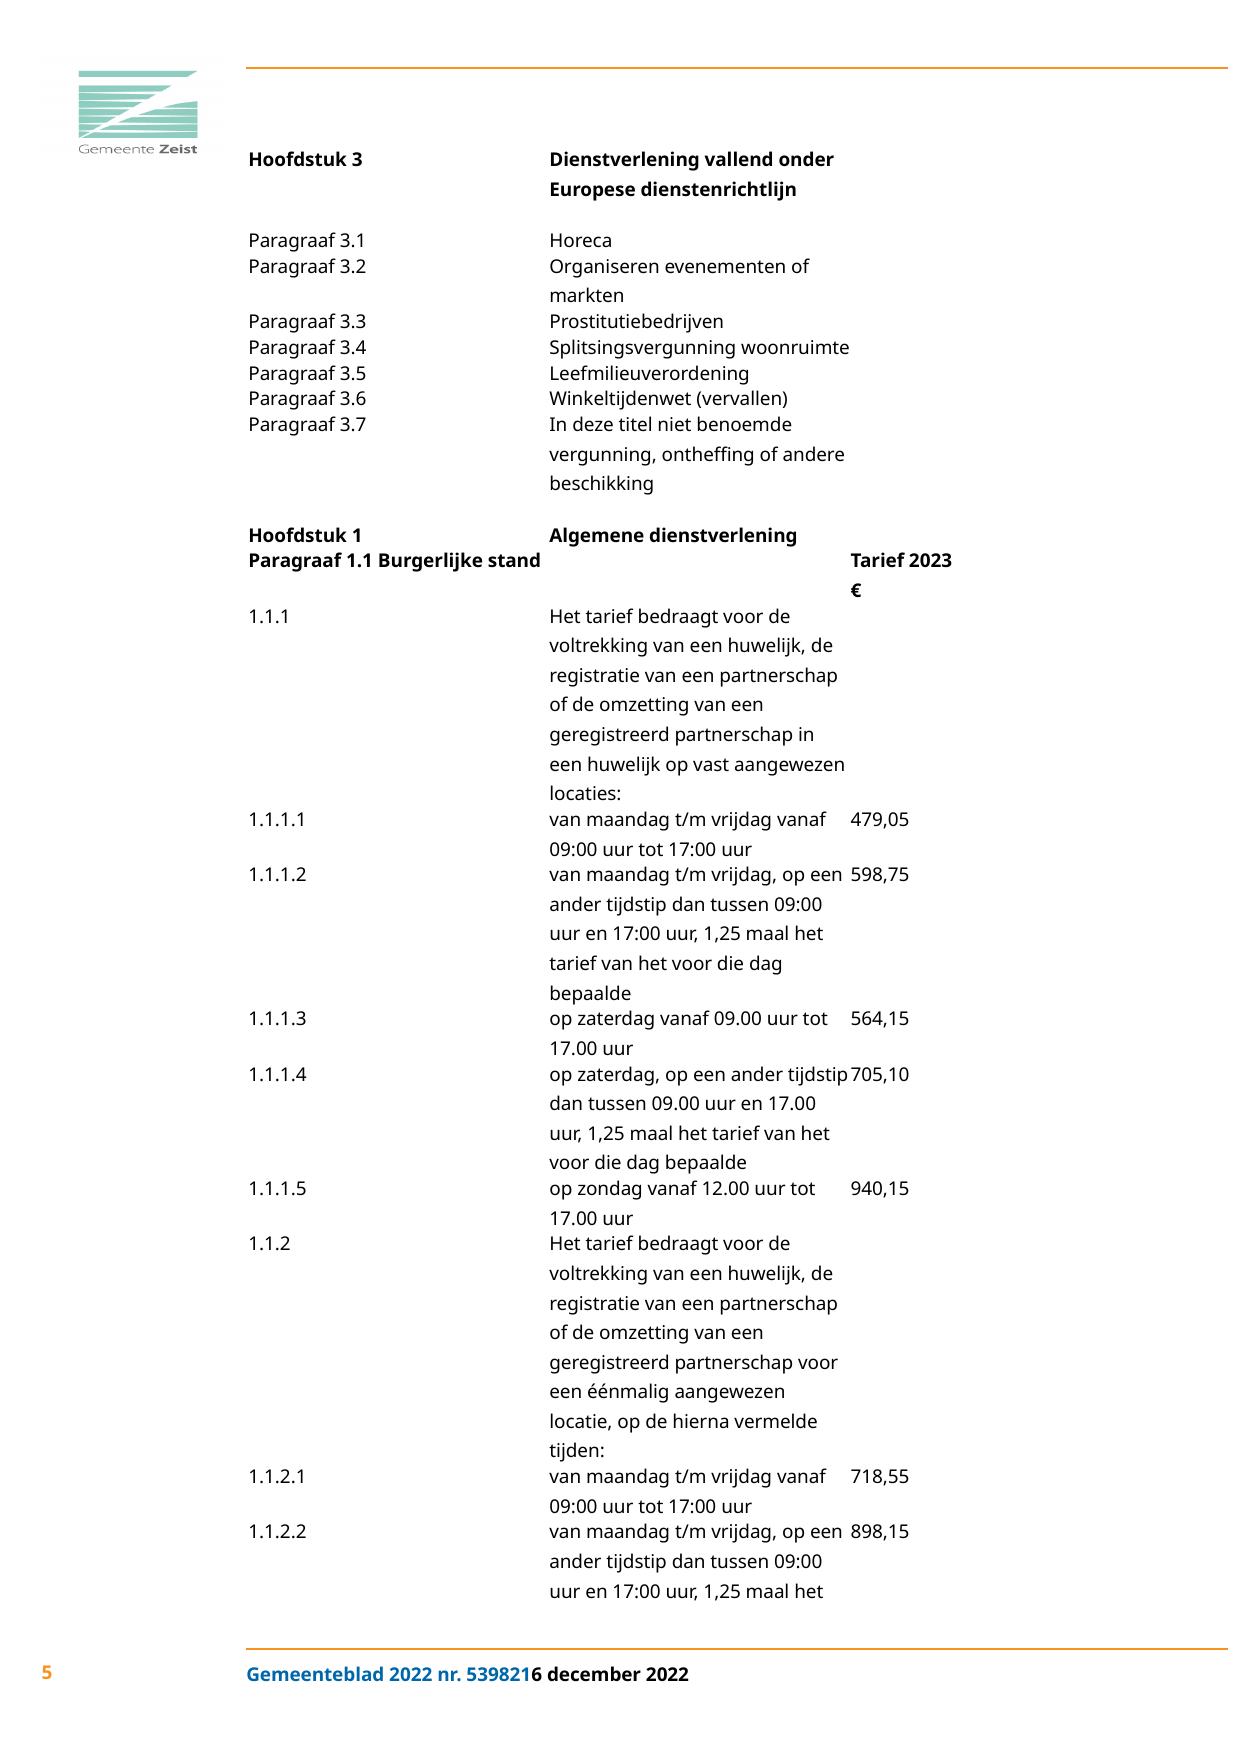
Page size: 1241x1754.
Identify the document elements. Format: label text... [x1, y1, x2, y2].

table_cell [850, 603, 1152, 806]
table_cell van maandag t/m vrijdag vanaf 09:00 uur tot 17:00 uur [549, 1464, 850, 1519]
table_cell Paragraaf 3.3 [248, 308, 549, 334]
table_cell Algemene dienstverlening [549, 522, 850, 548]
table_cell [248, 95, 549, 121]
table_cell Splitsingsvergunning woonruimte [549, 334, 850, 360]
table_cell 1.1.2.1 [248, 1464, 549, 1519]
table_cell op zaterdag vanaf 09.00 uur tot 17.00 uur [549, 1006, 850, 1061]
table_cell 1.1.2 [248, 1231, 549, 1463]
table_cell 1.1.1 [248, 603, 549, 806]
table_cell Paragraaf 3.6 [248, 386, 549, 411]
table_cell [549, 202, 850, 227]
table_cell 1.1.1.4 [248, 1061, 549, 1175]
table_cell Hoofdstuk 3 [248, 146, 549, 202]
table_cell 1.1.1.2 [248, 861, 549, 1006]
picture [41, 47, 231, 172]
table_cell Hoofdstuk 1 [248, 522, 549, 548]
table_cell [850, 146, 1152, 202]
table_cell Paragraaf 3.7 [248, 411, 549, 496]
table_cell Prostitutiebedrijven [549, 308, 850, 334]
table_cell op zondag vanaf 12.00 uur tot 17.00 uur [549, 1175, 850, 1231]
table_cell van maandag t/m vrijdag vanaf 09:00 uur tot 17:00 uur [549, 806, 850, 861]
table_cell Winkeltijdenwet (vervallen) [549, 386, 850, 411]
table_cell 705,10 [850, 1061, 1152, 1175]
table_cell 718,55 [850, 1464, 1152, 1519]
table_cell 1.1.2.2 [248, 1519, 549, 1604]
table_cell In deze titel niet benoemde vergunning, ontheffing of andere beschikking [549, 411, 850, 496]
table_cell [248, 121, 549, 146]
table_cell van maandag t/m vrijdag, op een ander tijdstip dan tussen 09:00 uur en 17:00 uur, 1,25 maal het [549, 1519, 850, 1604]
table_cell 479,05 [850, 806, 1152, 861]
table_cell [850, 253, 1152, 308]
table_cell [850, 121, 1152, 146]
table_cell 898,15 [850, 1519, 1152, 1604]
table_cell van maandag t/m vrijdag, op een ander tijdstip dan tussen 09:00 uur en 17:00 uur, 1,25 maal het tarief van het voor die dag bepaalde [549, 861, 850, 1006]
table_cell Tarief 2023 € [850, 548, 1152, 603]
table_cell [850, 227, 1152, 253]
table_cell [850, 496, 1152, 522]
table_cell 1.1.1.3 [248, 1006, 549, 1061]
table_cell Paragraaf 1.1 Burgerlijke stand [248, 548, 850, 603]
table_cell Organiseren evenementen of markten [549, 253, 850, 308]
table_cell [850, 386, 1152, 411]
table_cell [549, 95, 850, 121]
table_cell Paragraaf 3.5 [248, 360, 549, 386]
table_cell [850, 202, 1152, 227]
table_cell Paragraaf 3.2 [248, 253, 549, 308]
table_cell [850, 308, 1152, 334]
table_cell [850, 360, 1152, 386]
table_cell 564,15 [850, 1006, 1152, 1061]
table_cell 1.1.1.1 [248, 806, 549, 861]
table_cell [549, 121, 850, 146]
table_cell [248, 496, 549, 522]
table_cell [549, 496, 850, 522]
table_cell op zaterdag, op een ander tijdstip dan tussen 09.00 uur en 17.00 uur, 1,25 maal het tarief van het voor die dag bepaalde [549, 1061, 850, 1175]
table_cell [850, 411, 1152, 496]
table_cell [850, 95, 1152, 121]
table_cell Horeca [549, 227, 850, 253]
table_cell Dienstverlening vallend onder Europese dienstenrichtlijn [549, 146, 850, 202]
table_cell 1.1.1.5 [248, 1175, 549, 1231]
table_cell 598,75 [850, 861, 1152, 1006]
table_cell [248, 202, 549, 227]
table_cell Paragraaf 3.1 [248, 227, 549, 253]
table_cell Leefmilieuverordening [549, 360, 850, 386]
table_cell [850, 1231, 1152, 1463]
table_cell 940,15 [850, 1175, 1152, 1231]
table_cell [850, 522, 1152, 548]
table_cell Paragraaf 3.4 [248, 334, 549, 360]
table_cell [850, 334, 1152, 360]
table_cell Het tarief bedraagt voor de voltrekking van een huwelijk, de registratie van een partnerschap of de omzetting van een geregistreerd partnerschap in een huwelijk op vast aangewezen locaties: [549, 603, 850, 806]
table_cell Het tarief bedraagt voor de voltrekking van een huwelijk, de registratie van een partnerschap of de omzetting van een geregistreerd partnerschap voor een éénmalig aangewezen locatie, op de hierna vermelde tijden: [549, 1231, 850, 1463]
